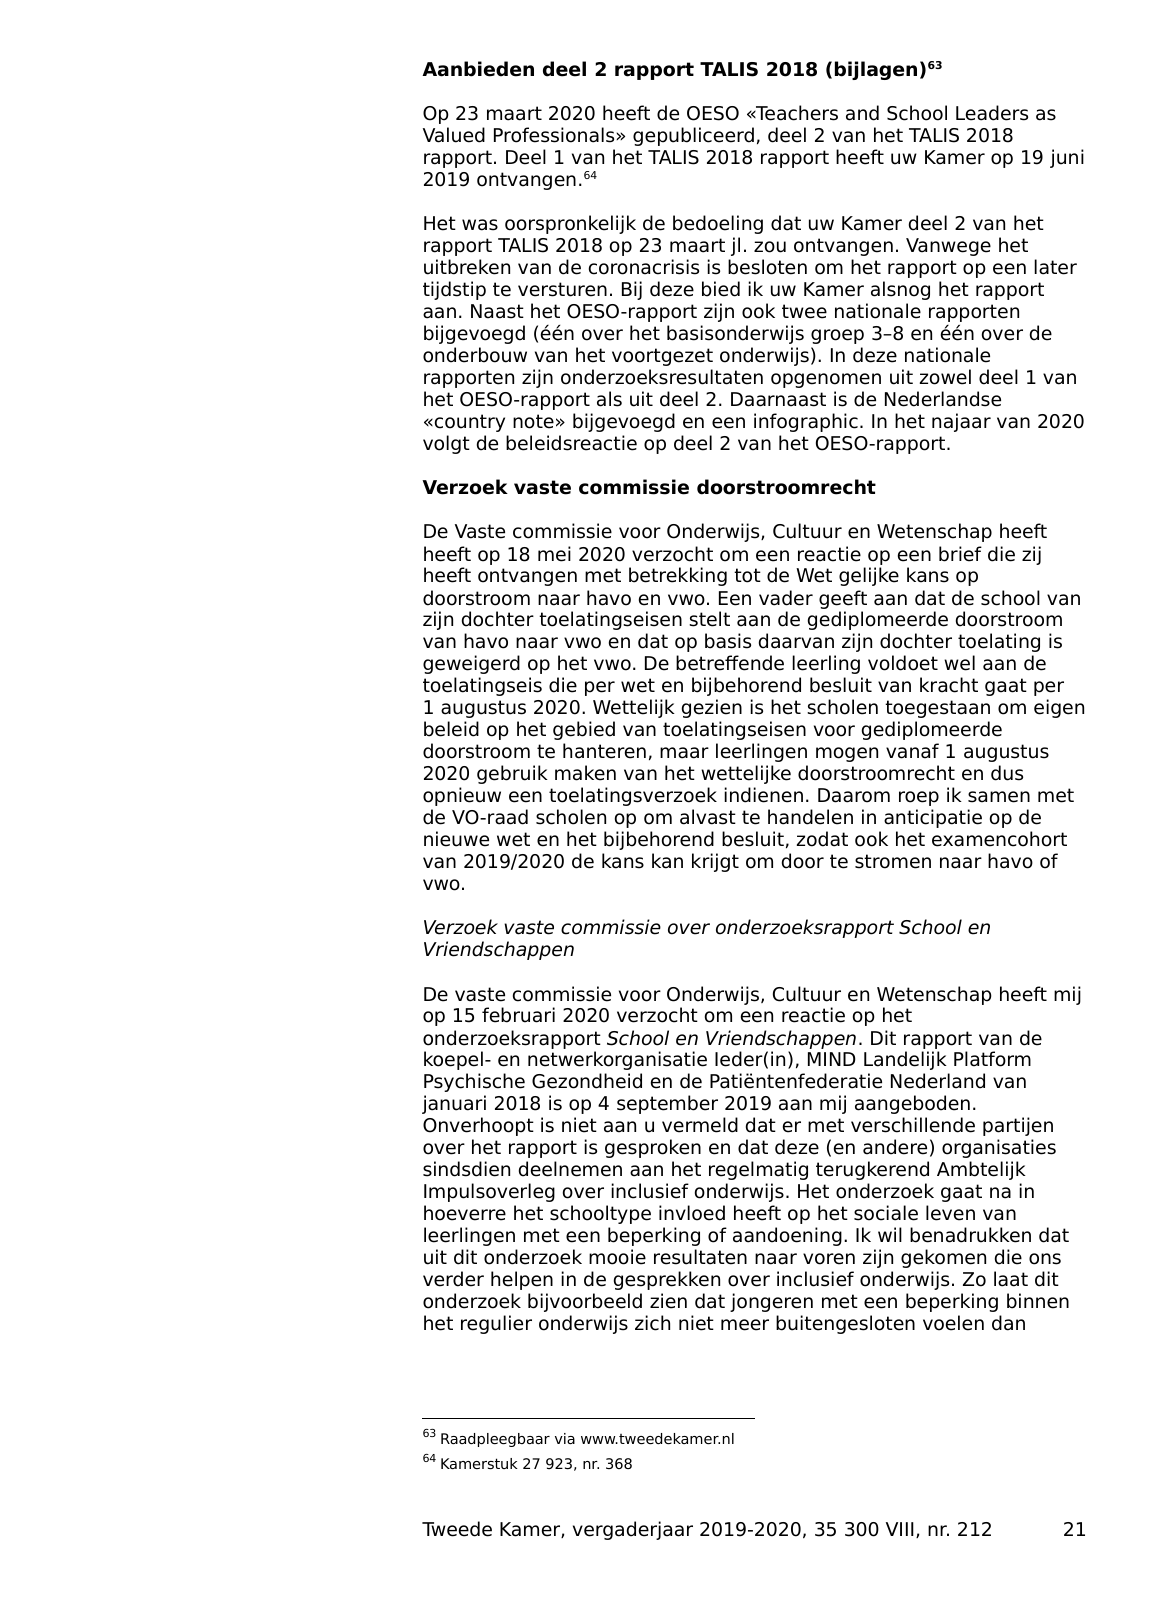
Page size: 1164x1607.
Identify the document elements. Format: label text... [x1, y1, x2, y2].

text De vaste commissie voor Onderwijs, Cultuur en Wetenschap heeft mij op 15 februari 2020 verzocht om een reactie op het onderzoeksrapport School en Vriendschappen. Dit rapport van de koepel- en netwerkorganisatie Ieder(in), MIND Landelijk Platform Psychische Gezondheid en de Patiëntenfederatie Nederland van januari 2018 is op 4 september 2019 aan mij aangeboden. Onverhoopt is niet aan u vermeld dat er met verschillende partijen over het rapport is gesproken en dat deze (en andere) organisaties sindsdien deelnemen aan het regelmatig terugkerend Ambtelijk Impulsoverleg over inclusief onderwijs. Het onderzoek gaat na in hoeverre het schooltype invloed heeft op het sociale leven van leerlingen met een beperking of aandoening. Ik wil benadrukken dat uit dit onderzoek mooie resultaten naar voren zijn gekomen die ons verder helpen in de gesprekken over inclusief onderwijs. Zo laat dit onderzoek bijvoorbeeld zien dat jongeren met een beperking binnen het regulier onderwijs zich niet meer buitengesloten voelen dan [422, 983, 1087, 1335]
text Raadpleegbaar via www.tweedekamer.nl [422, 1427, 1087, 1449]
text Op 23 maart 2020 heeft de OESO «Teachers and School Leaders as Valued Professionals» gepubliceerd, deel 2 van het TALIS 2018 rapport. Deel 1 van het TALIS 2018 rapport heeft uw Kamer op 19 juni 2019 ontvangen. [422, 103, 1087, 191]
text Het was oorspronkelijk de bedoeling dat uw Kamer deel 2 van het rapport TALIS 2018 op 23 maart jl. zou ontvangen. Vanwege het uitbreken van de coronacrisis is besloten om het rapport op een later tijdstip te versturen. Bij deze bied ik uw Kamer alsnog het rapport aan. Naast het OESO-rapport zijn ook twee nationale rapporten bijgevoegd (één over het basisonderwijs groep 3–8 en één over de onderbouw van het voortgezet onderwijs). In deze nationale rapporten zijn onderzoeksresultaten opgenomen uit zowel deel 1 van het OESO-rapport als uit deel 2. Daarnaast is de Nederlandse «country note» bijgevoegd en een infographic. In het najaar van 2020 volgt de beleidsreactie op deel 2 van het OESO-rapport. [422, 213, 1087, 455]
text De Vaste commissie voor Onderwijs, Cultuur en Wetenschap heeft heeft op 18 mei 2020 verzocht om een reactie op een brief die zij heeft ontvangen met betrekking tot de Wet gelijke kans op doorstroom naar havo en vwo. Een vader geeft aan dat de school van zijn dochter toelatingseisen stelt aan de gediplomeerde doorstroom van havo naar vwo en dat op basis daarvan zijn dochter toelating is geweigerd op het vwo. De betreffende leerling voldoet wel aan de toelatingseis die per wet en bijbehorend besluit van kracht gaat per 1 augustus 2020. Wettelijk gezien is het scholen toegestaan om eigen beleid op het gebied van toelatingseisen voor gediplomeerde doorstroom te hanteren, maar leerlingen mogen vanaf 1 augustus 2020 gebruik maken van het wettelijke doorstroomrecht en dus opnieuw een toelatingsverzoek indienen. Daarom roep ik samen met de VO-raad scholen op om alvast te handelen in anticipatie op de nieuwe wet en het bijbehorend besluit, zodat ook het examencohort van 2019/2020 de kans kan krijgt om door te stromen naar havo of vwo. [422, 521, 1087, 895]
subtitle Verzoek vaste commissie doorstroomrecht [422, 477, 1087, 499]
subtitle Aanbieden deel 2 rapport TALIS 2018 (bijlagen) [422, 59, 1087, 81]
subtitle Verzoek vaste commissie over onderzoeksrapport School en Vriendschappen [422, 917, 1087, 961]
text Kamerstuk 27 923, nr. 368 [422, 1452, 1087, 1474]
